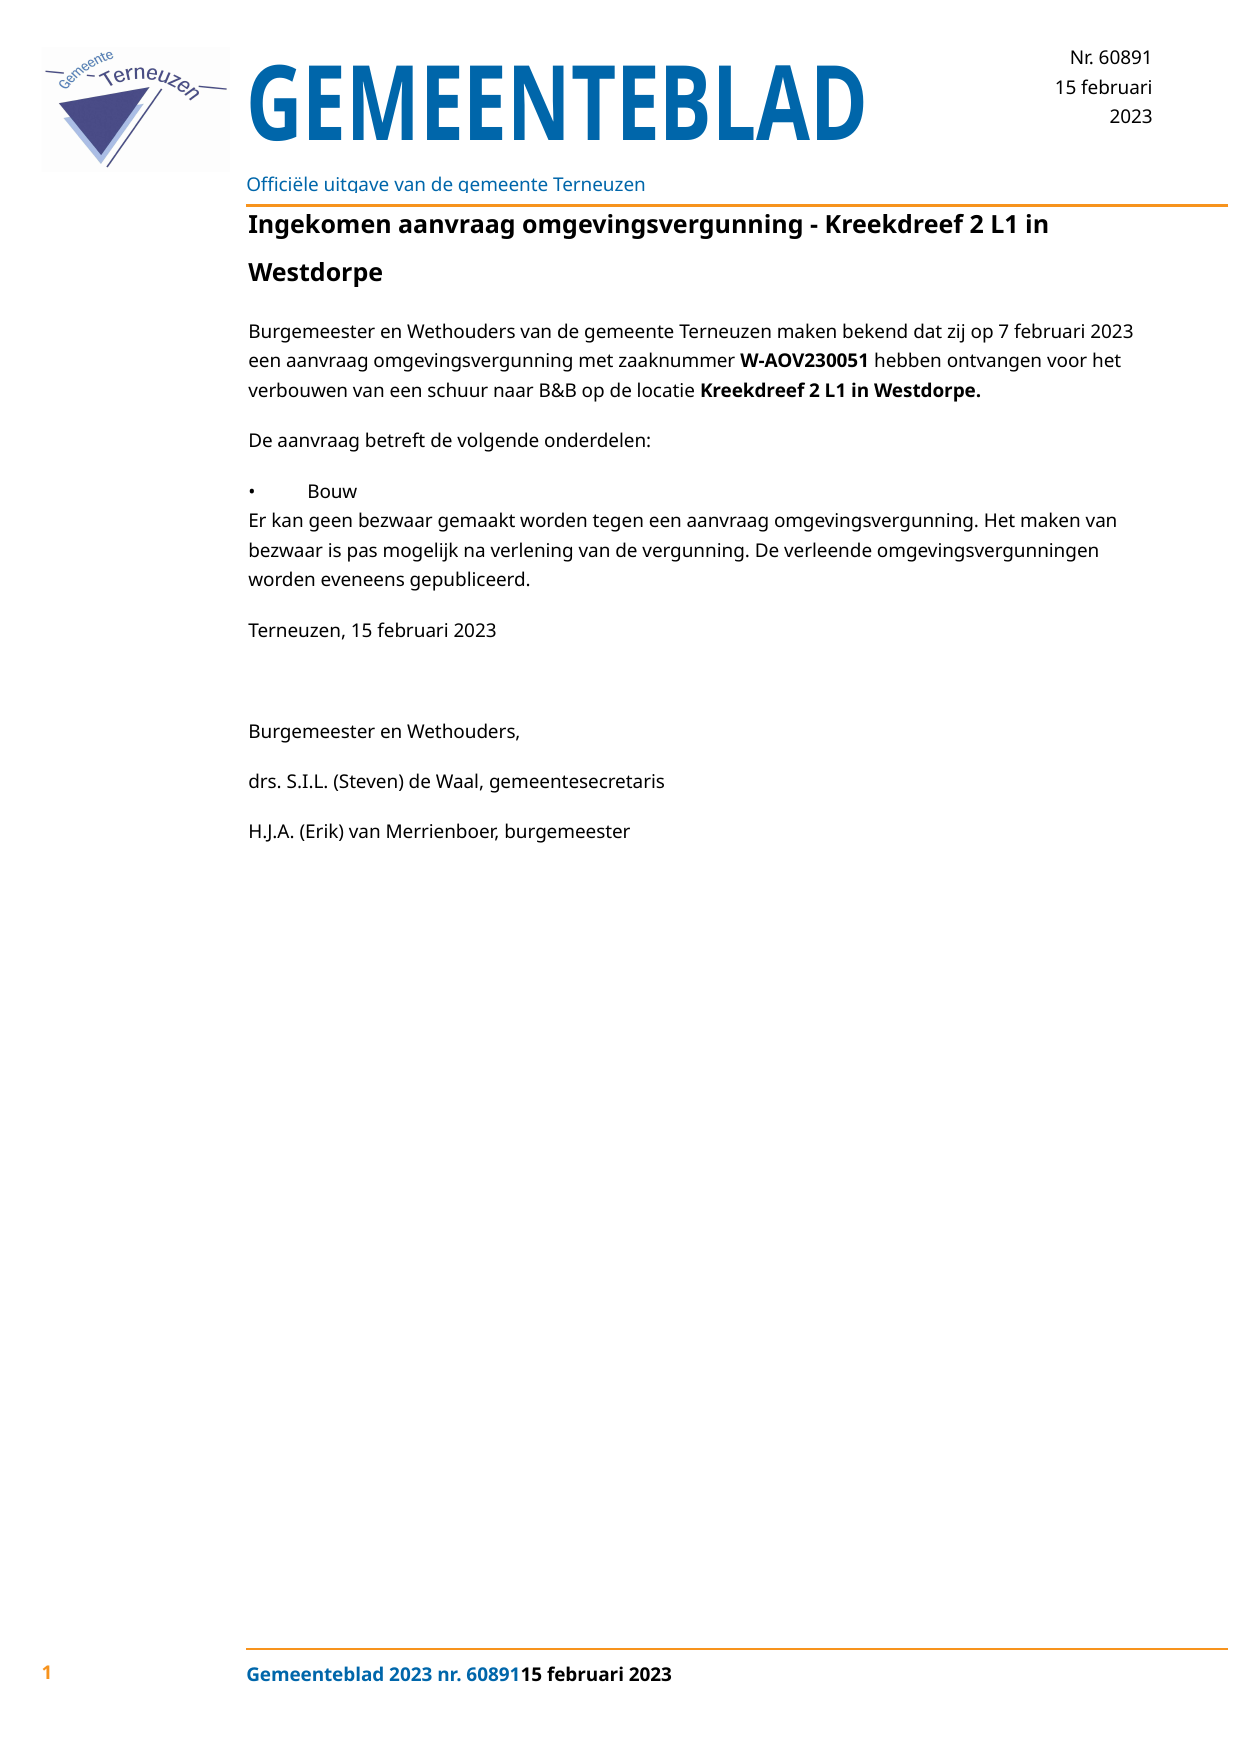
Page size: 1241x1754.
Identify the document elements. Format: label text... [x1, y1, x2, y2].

picture [41, 47, 231, 172]
text H.J.A. (Erik) van Merrienboer, burgemeester [248, 819, 1152, 844]
text Terneuzen, 15 februari 2023 [248, 617, 1152, 643]
text Ingekomen aanvraag omgevingsvergunning - Kreekdreef 2 L1 in Westdorpe [248, 207, 1152, 288]
text De aanvraag betreft de volgende onderdelen: [248, 427, 1152, 453]
text Burgemeester en Wethouders, [248, 718, 1152, 744]
text drs. S.I.L. (Steven) de Waal, gemeentesecretaris [248, 768, 1152, 794]
text Burgemeester en Wethouders van de gemeente Terneuzen maken bekend dat zij op 7 februari 2023 een aanvraag omgevingsvergunning met zaaknummer W-AOV230051 hebben ontvangen voor het verbouwen van een schuur naar B&B op de locatie Kreekdreef 2 L1 in Westdorpe. [248, 318, 1152, 403]
list Bouw [248, 478, 1152, 504]
text Er kan geen bezwaar gemaakt worden tegen een aanvraag omgevingsvergunning. Het maken van bezwaar is pas mogelijk na verlening van de vergunning. De verleende omgevingsvergunningen worden eveneens gepubliceerd. [248, 507, 1152, 592]
